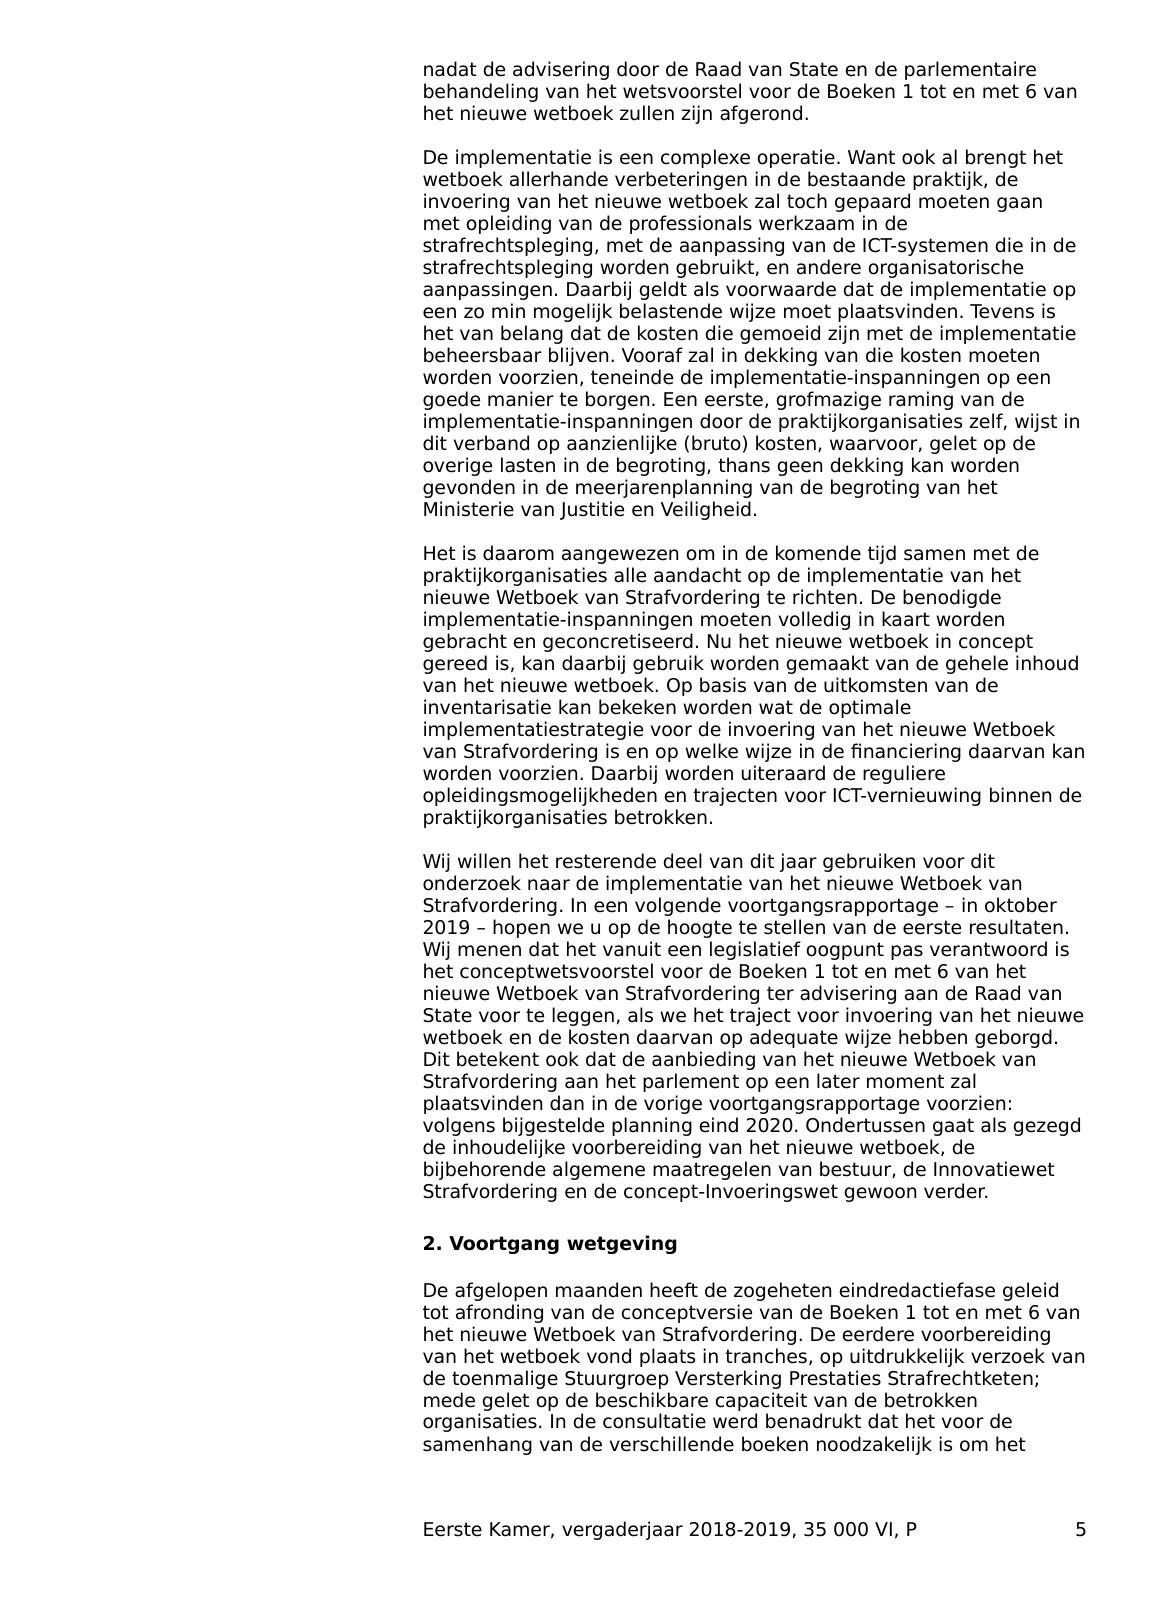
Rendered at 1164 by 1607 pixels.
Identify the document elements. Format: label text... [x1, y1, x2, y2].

text Wij willen het resterende deel van dit jaar gebruiken voor dit onderzoek naar de implementatie van het nieuwe Wetboek van Strafvordering. In een volgende voortgangsrapportage – in oktober 2019 – hopen we u op de hoogte te stellen van de eerste resultaten. Wij menen dat het vanuit een legislatief oogpunt pas verantwoord is het conceptwetsvoorstel voor de Boeken 1 tot en met 6 van het nieuwe Wetboek van Strafvordering ter advisering aan de Raad van State voor te leggen, als we het traject voor invoering van het nieuwe wetboek en de kosten daarvan op adequate wijze hebben geborgd. Dit betekent ook dat de aanbieding van het nieuwe Wetboek van Strafvordering aan het parlement op een later moment zal plaatsvinden dan in de vorige voortgangsrapportage voorzien: volgens bijgestelde planning eind 2020. Ondertussen gaat als gezegd de inhoudelijke voorbereiding van het nieuwe wetboek, de bijbehorende algemene maatregelen van bestuur, de Innovatiewet Strafvordering en de concept-Invoeringswet gewoon verder. [422, 851, 1087, 1203]
text De afgelopen maanden heeft de zogeheten eindredactiefase geleid tot afronding van de conceptversie van de Boeken 1 tot en met 6 van het nieuwe Wetboek van Strafvordering. De eerdere voorbereiding van het wetboek vond plaats in tranches, op uitdrukkelijk verzoek van de toenmalige Stuurgroep Versterking Prestaties Strafrechtketen; mede gelet op de beschikbare capaciteit van de betrokken organisaties. In de consultatie werd benadrukt dat het voor de samenhang van de verschillende boeken noodzakelijk is om het [422, 1279, 1087, 1455]
text De implementatie is een complexe operatie. Want ook al brengt het wetboek allerhande verbeteringen in de bestaande praktijk, de invoering van het nieuwe wetboek zal toch gepaard moeten gaan met opleiding van de professionals werkzaam in de strafrechtspleging, met de aanpassing van de ICT-systemen die in de strafrechtspleging worden gebruikt, en andere organisatorische aanpassingen. Daarbij geldt als voorwaarde dat de implementatie op een zo min mogelijk belastende wijze moet plaatsvinden. Tevens is het van belang dat de kosten die gemoeid zijn met de implementatie beheersbaar blijven. Vooraf zal in dekking van die kosten moeten worden voorzien, teneinde de implementatie-inspanningen op een goede manier te borgen. Een eerste, grofmazige raming van de implementatie-inspanningen door de praktijkorganisaties zelf, wijst in dit verband op aanzienlijke (bruto) kosten, waarvoor, gelet op de overige lasten in de begroting, thans geen dekking kan worden gevonden in de meerjarenplanning van de begroting van het Ministerie van Justitie en Veiligheid. [422, 147, 1087, 521]
text nadat de advisering door de Raad van State en de parlementaire behandeling van het wetsvoorstel voor de Boeken 1 tot en met 6 van het nieuwe wetboek zullen zijn afgerond. [422, 59, 1087, 125]
subtitle 2. Voortgang wetgeving [422, 1233, 1087, 1254]
text Het is daarom aangewezen om in de komende tijd samen met de praktijkorganisaties alle aandacht op de implementatie van het nieuwe Wetboek van Strafvordering te richten. De benodigde implementatie-inspanningen moeten volledig in kaart worden gebracht en geconcretiseerd. Nu het nieuwe wetboek in concept gereed is, kan daarbij gebruik worden gemaakt van de gehele inhoud van het nieuwe wetboek. Op basis van de uitkomsten van de inventarisatie kan bekeken worden wat de optimale implementatiestrategie voor de invoering van het nieuwe Wetboek van Strafvordering is en op welke wijze in de financiering daarvan kan worden voorzien. Daarbij worden uiteraard de reguliere opleidingsmogelijkheden en trajecten voor ICT-vernieuwing binnen de praktijkorganisaties betrokken. [422, 543, 1087, 829]
